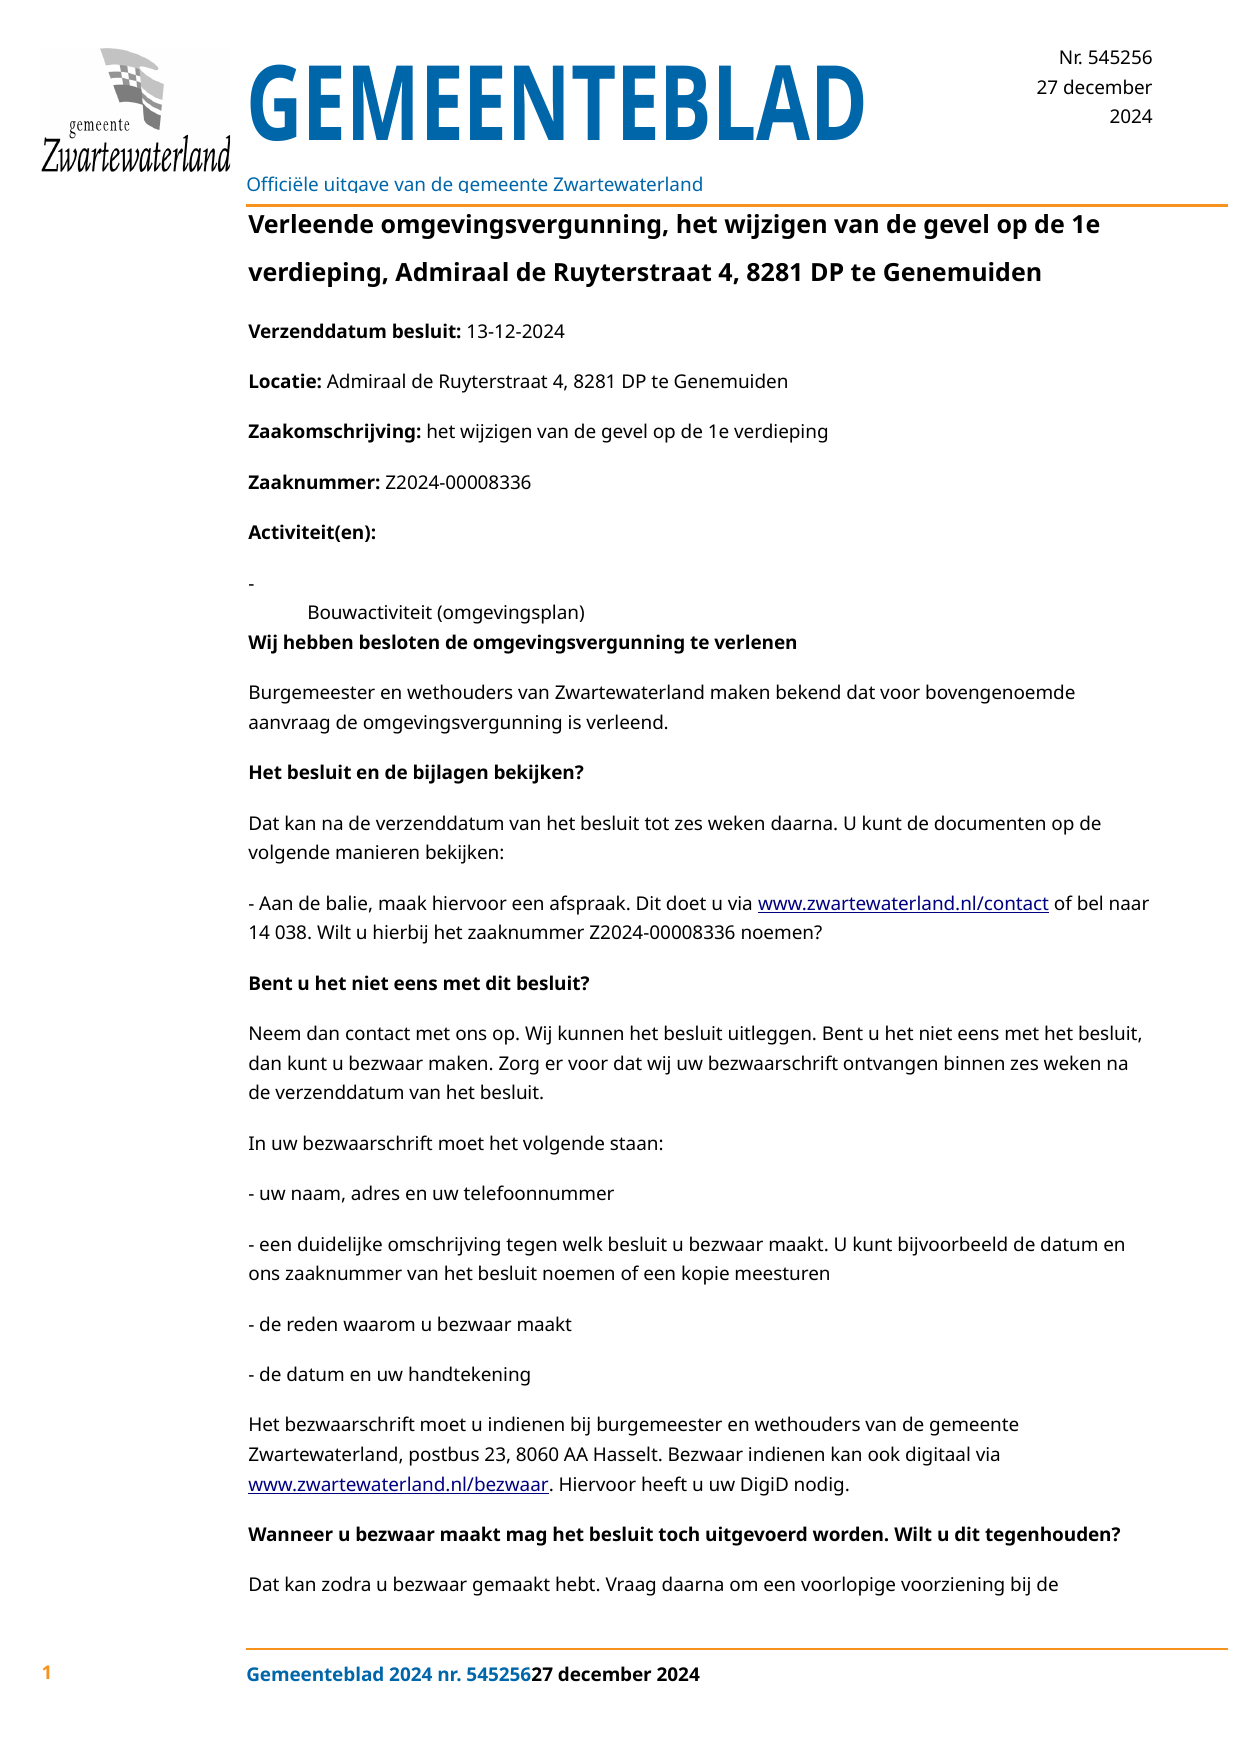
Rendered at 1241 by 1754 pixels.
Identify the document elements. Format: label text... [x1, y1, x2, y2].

text Verzenddatum besluit: 13-12-2024 [248, 318, 1152, 344]
text Dat kan na de verzenddatum van het besluit tot zes weken daarna. U kunt de documenten op de volgende manieren bekijken: [248, 810, 1152, 865]
text - de reden waarom u bezwaar maakt [248, 1311, 1152, 1337]
text - Aan de balie, maak hiervoor een afspraak. Dit doet u via www.zwartewaterland.nl/contact of bel naar 14 038. Wilt u hierbij het zaaknummer Z2024-00008336 noemen? [248, 890, 1152, 945]
text - de datum en uw handtekening [248, 1361, 1152, 1387]
text Wij hebben besloten de omgevingsvergunning te verlenen [248, 629, 1152, 655]
text Zaaknummer: Z2024-00008336 [248, 469, 1152, 495]
text - uw naam, adres en uw telefoonnummer [248, 1180, 1152, 1206]
text - een duidelijke omschrijving tegen welk besluit u bezwaar maakt. U kunt bijvoorbeeld de datum en ons zaaknummer van het besluit noemen of een kopie meesturen [248, 1231, 1152, 1286]
text Het besluit en de bijlagen bekijken? [248, 759, 1152, 785]
text Bent u het niet eens met dit besluit? [248, 970, 1152, 996]
text Het bezwaarschrift moet u indienen bij burgemeester en wethouders van de gemeente Zwartewaterland, postbus 23, 8060 AA Hasselt. Bezwaar indienen kan ook digitaal via www.zwartewaterland.nl/bezwaar. Hiervoor heeft u uw DigiD nodig. [248, 1412, 1152, 1497]
text Locatie: Admiraal de Ruyterstraat 4, 8281 DP te Genemuiden [248, 368, 1152, 394]
picture [41, 47, 231, 172]
text Zaakomschrijving: het wijzigen van de gevel op de 1e verdieping [248, 419, 1152, 444]
text Verleende omgevingsvergunning, het wijzigen van de gevel op de 1e verdieping, Admiraal de Ruyterstraat 4, 8281 DP te Genemuiden [248, 207, 1152, 288]
text In uw bezwaarschrift moet het volgende staan: [248, 1130, 1152, 1156]
text Neem dan contact met ons op. Wij kunnen het besluit uitleggen. Bent u het niet eens met het besluit, dan kunt u bezwaar maken. Zorg er voor dat wij uw bezwaarschrift ontvangen binnen zes weken na de verzenddatum van het besluit. [248, 1020, 1152, 1105]
text Burgemeester en wethouders van Zwartewaterland maken bekend dat voor bovengenoemde aanvraag de omgevingsvergunning is verleend. [248, 679, 1152, 735]
list Bouwactiviteit (omgevingsplan) [248, 599, 1152, 625]
text Dat kan zodra u bezwaar gemaakt hebt. Vraag daarna om een voorlopige voorziening bij de [248, 1572, 1152, 1597]
text Activiteit(en): [248, 519, 1152, 545]
text Wanneer u bezwaar maakt mag het besluit toch uitgevoerd worden. Wilt u dit tegenhouden? [248, 1521, 1152, 1547]
